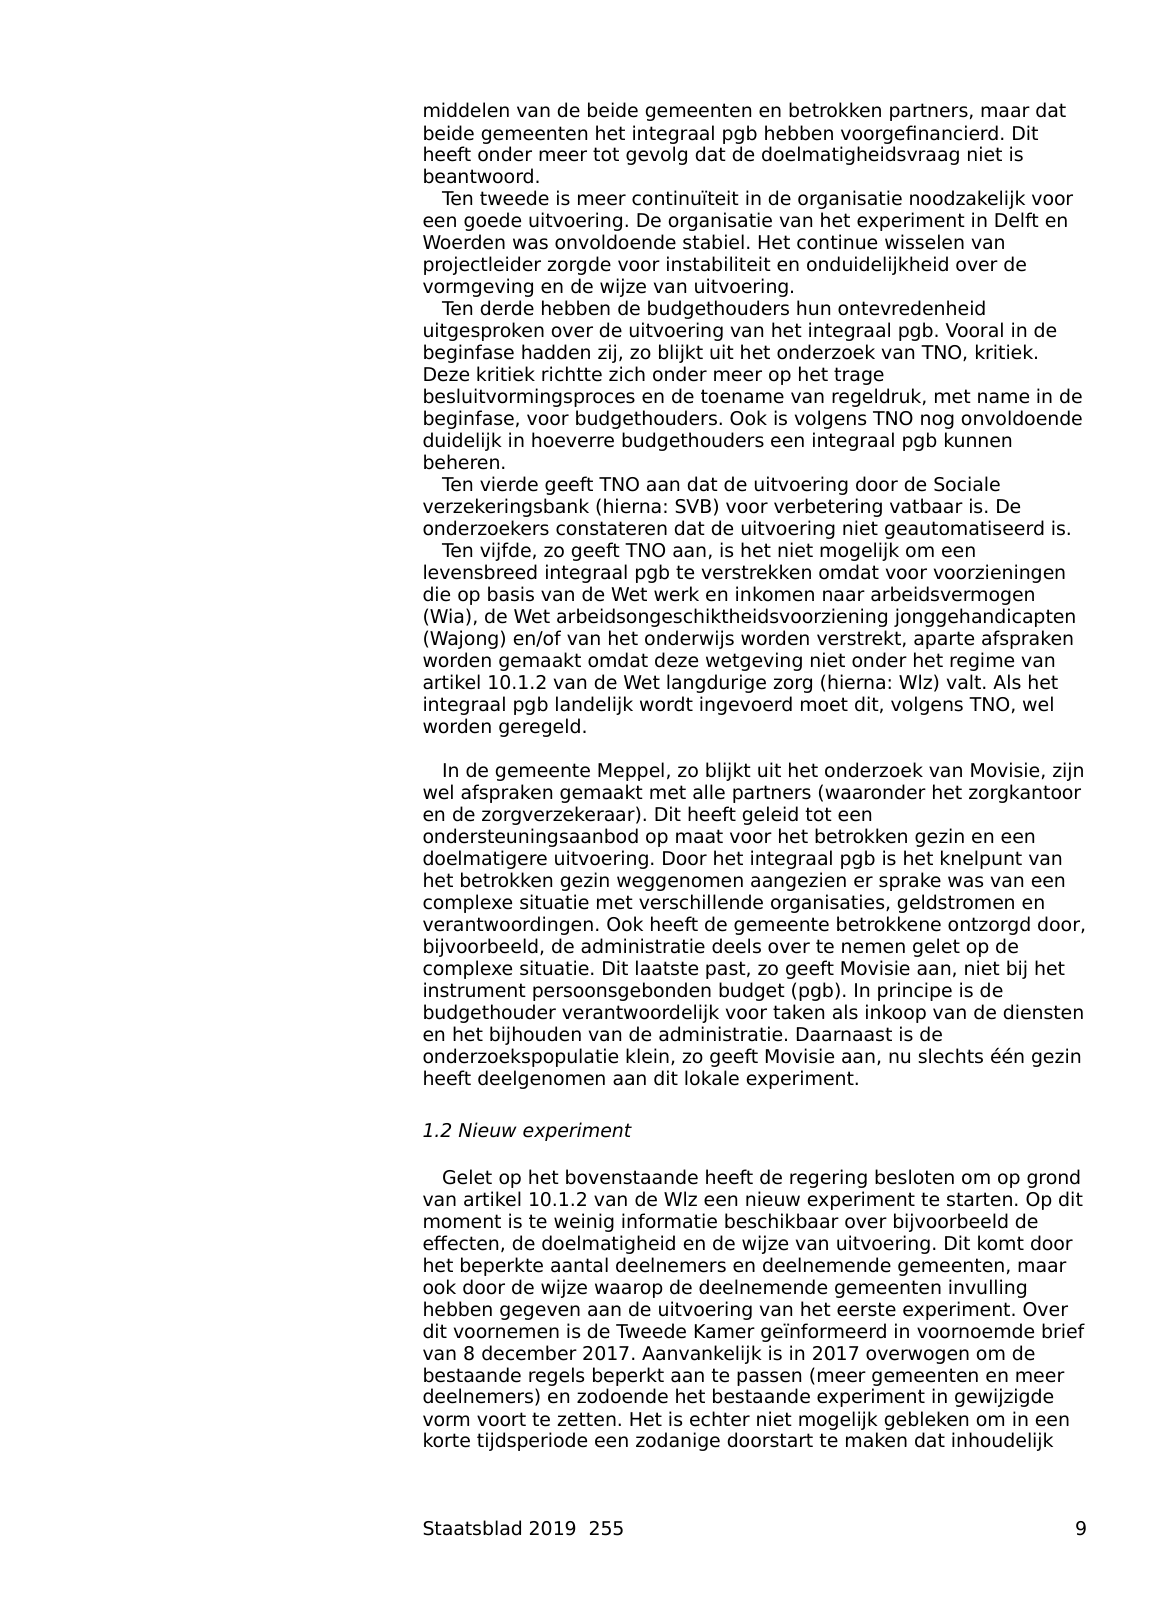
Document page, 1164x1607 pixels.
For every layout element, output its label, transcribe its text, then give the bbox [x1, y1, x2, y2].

text Ten vierde geeft TNO aan dat de uitvoering door de Sociale verzekeringsbank (hierna: SVB) voor verbetering vatbaar is. De onderzoekers constateren dat de uitvoering niet geautomatiseerd is. [422, 474, 1087, 540]
text Ten derde hebben de budgethouders hun ontevredenheid uitgesproken over de uitvoering van het integraal pgb. Vooral in de beginfase hadden zij, zo blijkt uit het onderzoek van TNO, kritiek. Deze kritiek richtte zich onder meer op het trage besluitvormingsproces en de toename van regeldruk, met name in de beginfase, voor budgethouders. Ook is volgens TNO nog onvoldoende duidelijk in hoeverre budgethouders een integraal pgb kunnen beheren. [422, 298, 1087, 474]
text In de gemeente Meppel, zo blijkt uit het onderzoek van Movisie, zijn wel afspraken gemaakt met alle partners (waaronder het zorgkantoor en de zorgverzekeraar). Dit heeft geleid tot een ondersteuningsaanbod op maat voor het betrokken gezin en een doelmatigere uitvoering. Door het integraal pgb is het knelpunt van het betrokken gezin weggenomen aangezien er sprake was van een complexe situatie met verschillende organisaties, geldstromen en verantwoordingen. Ook heeft de gemeente betrokkene ontzorgd door, bijvoorbeeld, de administratie deels over te nemen gelet op de complexe situatie. Dit laatste past, zo geeft Movisie aan, niet bij het instrument persoonsgebonden budget (pgb). In principe is de budgethouder verantwoordelijk voor taken als inkoop van de diensten en het bijhouden van de administratie. Daarnaast is de onderzoekspopulatie klein, zo geeft Movisie aan, nu slechts één gezin heeft deelgenomen aan dit lokale experiment. [422, 760, 1087, 1090]
subtitle 1.2 Nieuw experiment [422, 1120, 1087, 1142]
text middelen van de beide gemeenten en betrokken partners, maar dat beide gemeenten het integraal pgb hebben voorgefinancierd. Dit heeft onder meer tot gevolg dat de doelmatigheidsvraag niet is beantwoord. [422, 100, 1087, 188]
text Ten tweede is meer continuïteit in de organisatie noodzakelijk voor een goede uitvoering. De organisatie van het experiment in Delft en Woerden was onvoldoende stabiel. Het continue wisselen van projectleider zorgde voor instabiliteit en onduidelijkheid over de vormgeving en de wijze van uitvoering. [422, 188, 1087, 298]
text Gelet op het bovenstaande heeft de regering besloten om op grond van artikel 10.1.2 van de Wlz een nieuw experiment te starten. Op dit moment is te weinig informatie beschikbaar over bijvoorbeeld de effecten, de doelmatigheid en de wijze van uitvoering. Dit komt door het beperkte aantal deelnemers en deelnemende gemeenten, maar ook door de wijze waarop de deelnemende gemeenten invulling hebben gegeven aan de uitvoering van het eerste experiment. Over dit voornemen is de Tweede Kamer geïnformeerd in voornoemde brief van 8 december 2017. Aanvankelijk is in 2017 overwogen om de bestaande regels beperkt aan te passen (meer gemeenten en meer deelnemers) en zodoende het bestaande experiment in gewijzigde vorm voort te zetten. Het is echter niet mogelijk gebleken om in een korte tijdsperiode een zodanige doorstart te maken dat inhoudelijk [422, 1167, 1087, 1452]
text Ten vijfde, zo geeft TNO aan, is het niet mogelijk om een levensbreed integraal pgb te verstrekken omdat voor voorzieningen die op basis van de Wet werk en inkomen naar arbeidsvermogen (Wia), de Wet arbeidsongeschiktheidsvoorziening jonggehandicapten (Wajong) en/of van het onderwijs worden verstrekt, aparte afspraken worden gemaakt omdat deze wetgeving niet onder het regime van artikel 10.1.2 van de Wet langdurige zorg (hierna: Wlz) valt. Als het integraal pgb landelijk wordt ingevoerd moet dit, volgens TNO, wel worden geregeld. [422, 540, 1087, 738]
